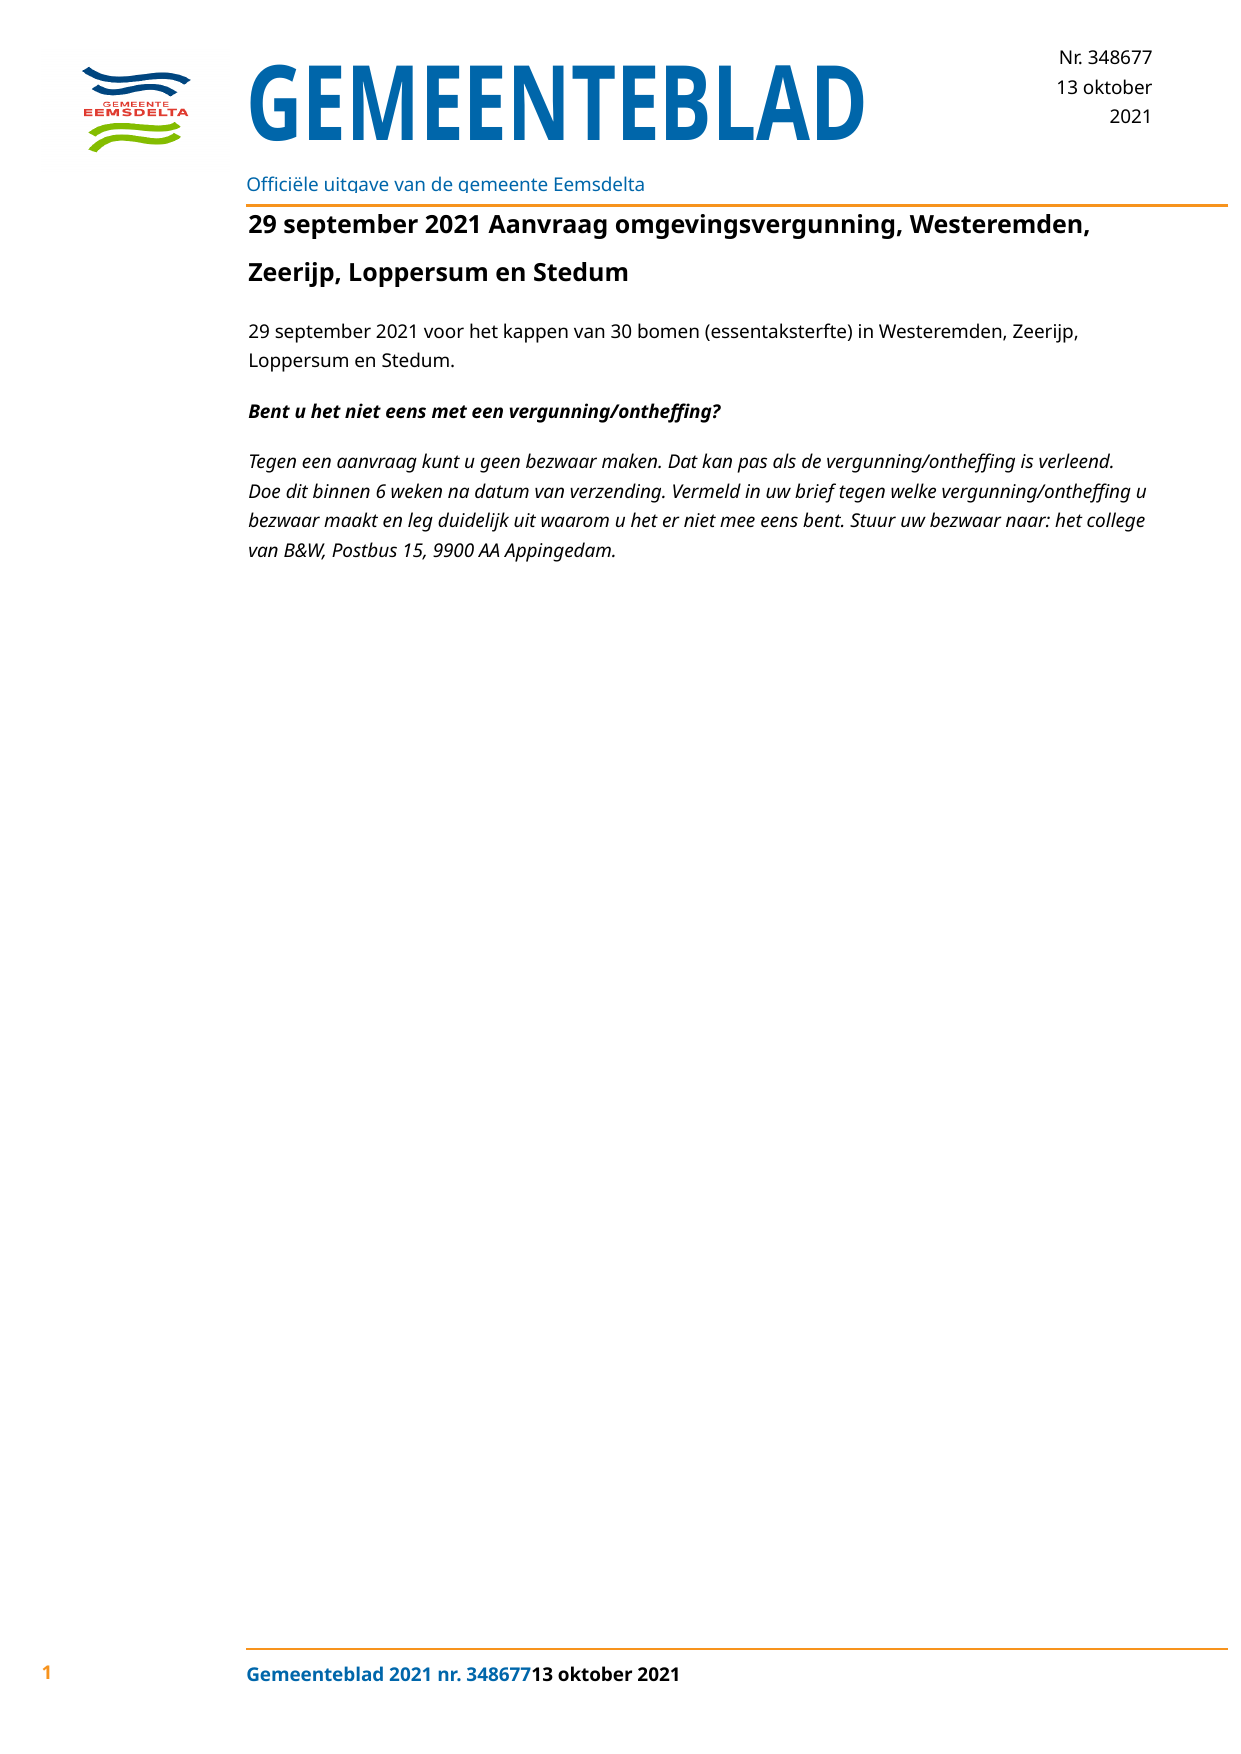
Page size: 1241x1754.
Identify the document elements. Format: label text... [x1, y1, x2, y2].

text Tegen een aanvraag kunt u geen bezwaar maken. Dat kan pas als de vergunning/ontheffing is verleend. Doe dit binnen 6 weken na datum van verzending. Vermeld in uw brief tegen welke vergunning/ontheffing u bezwaar maakt en leg duidelijk uit waarom u het er niet mee eens bent. Stuur uw bezwaar naar: het college van B&W, Postbus 15, 9900 AA Appingedam. [248, 448, 1152, 563]
text 29 september 2021 voor het kappen van 30 bomen (essentaksterfte) in Westeremden, Zeerijp, Loppersum en Stedum. [248, 318, 1152, 373]
picture [41, 47, 231, 172]
text Bent u het niet eens met een vergunning/ontheffing? [248, 398, 1152, 424]
text 29 september 2021 Aanvraag omgevingsvergunning, Westeremden, Zeerijp, Loppersum en Stedum [248, 207, 1152, 288]
